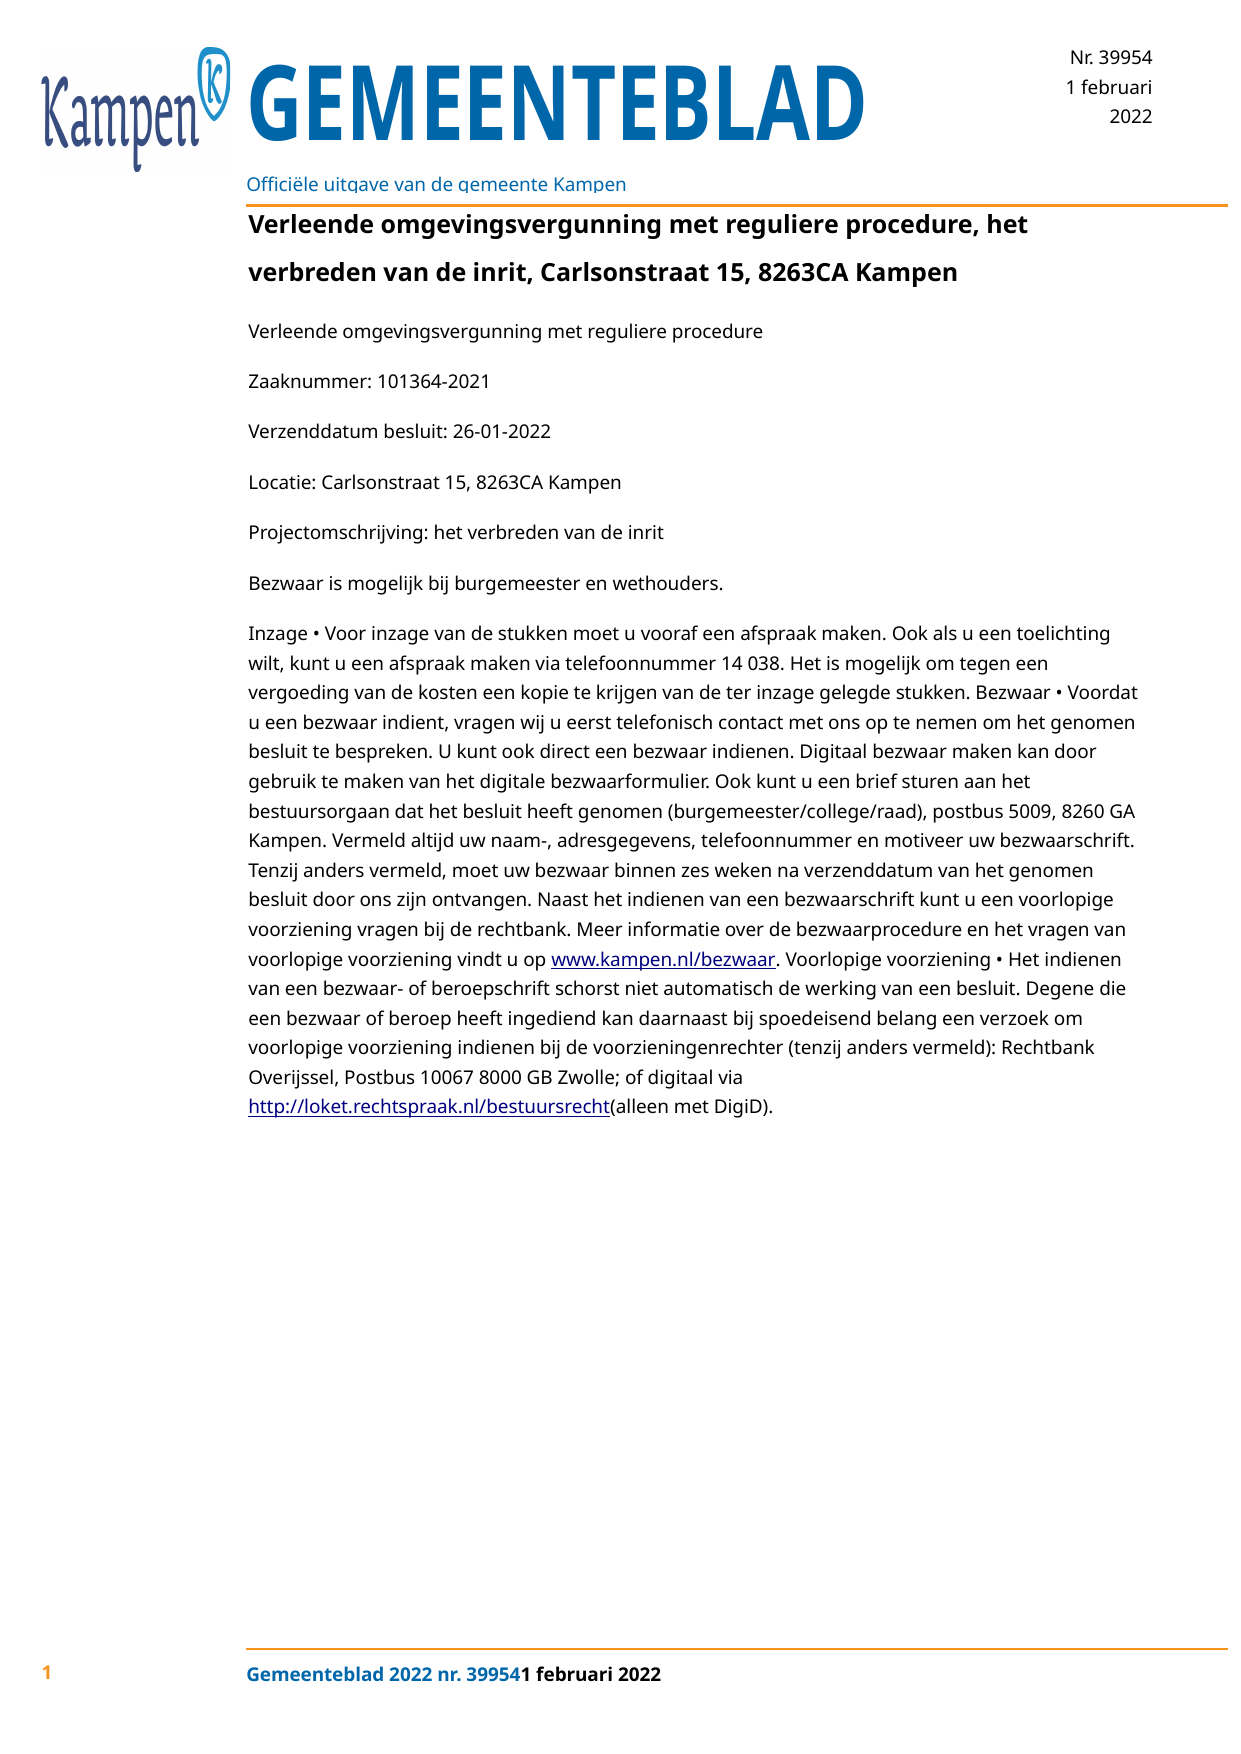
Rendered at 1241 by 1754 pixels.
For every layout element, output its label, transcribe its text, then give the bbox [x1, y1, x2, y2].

text Projectomschrijving: het verbreden van de inrit [248, 519, 1152, 545]
text Zaaknummer: 101364-2021 [248, 368, 1152, 394]
text Verzenddatum besluit: 26-01-2022 [248, 419, 1152, 444]
picture [41, 47, 231, 172]
text Verleende omgevingsvergunning met reguliere procedure [248, 318, 1152, 344]
text Bezwaar is mogelijk bij burgemeester en wethouders. [248, 570, 1152, 596]
text Locatie: Carlsonstraat 15, 8263CA Kampen [248, 469, 1152, 495]
text Inzage • Voor inzage van de stukken moet u vooraf een afspraak maken. Ook als u een toelichting wilt, kunt u een afspraak maken via telefoonnummer 14 038. Het is mogelijk om tegen een vergoeding van de kosten een kopie te krijgen van de ter inzage gelegde stukken. Bezwaar • Voordat u een bezwaar indient, vragen wij u eerst telefonisch contact met ons op te nemen om het genomen besluit te bespreken. U kunt ook direct een bezwaar indienen. Digitaal bezwaar maken kan door gebruik te maken van het digitale bezwaarformulier. Ook kunt u een brief sturen aan het bestuursorgaan dat het besluit heeft genomen (burgemeester/college/raad), postbus 5009, 8260 GA Kampen. Vermeld altijd uw naam-, adresgegevens, telefoonnummer en motiveer uw bezwaarschrift. Tenzij anders vermeld, moet uw bezwaar binnen zes weken na verzenddatum van het genomen besluit door ons zijn ontvangen. Naast het indienen van een bezwaarschrift kunt u een voorlopige voorziening vragen bij de rechtbank. Meer informatie over de bezwaarprocedure en het vragen van voorlopige voorziening vindt u op www.kampen.nl/bezwaar. Voorlopige voorziening • Het indienen van een bezwaar- of beroepschrift schorst niet automatisch de werking van een besluit. Degene die een bezwaar of beroep heeft ingediend kan daarnaast bij spoedeisend belang een verzoek om voorlopige voorziening indienen bij de voorzieningenrechter (tenzij anders vermeld): Rechtbank Overijssel, Postbus 10067 8000 GB Zwolle; of digitaal via http://loket.rechtspraak.nl/bestuursrecht(alleen met DigiD). [248, 620, 1152, 1119]
text Verleende omgevingsvergunning met reguliere procedure, het verbreden van de inrit, Carlsonstraat 15, 8263CA Kampen [248, 207, 1152, 288]
